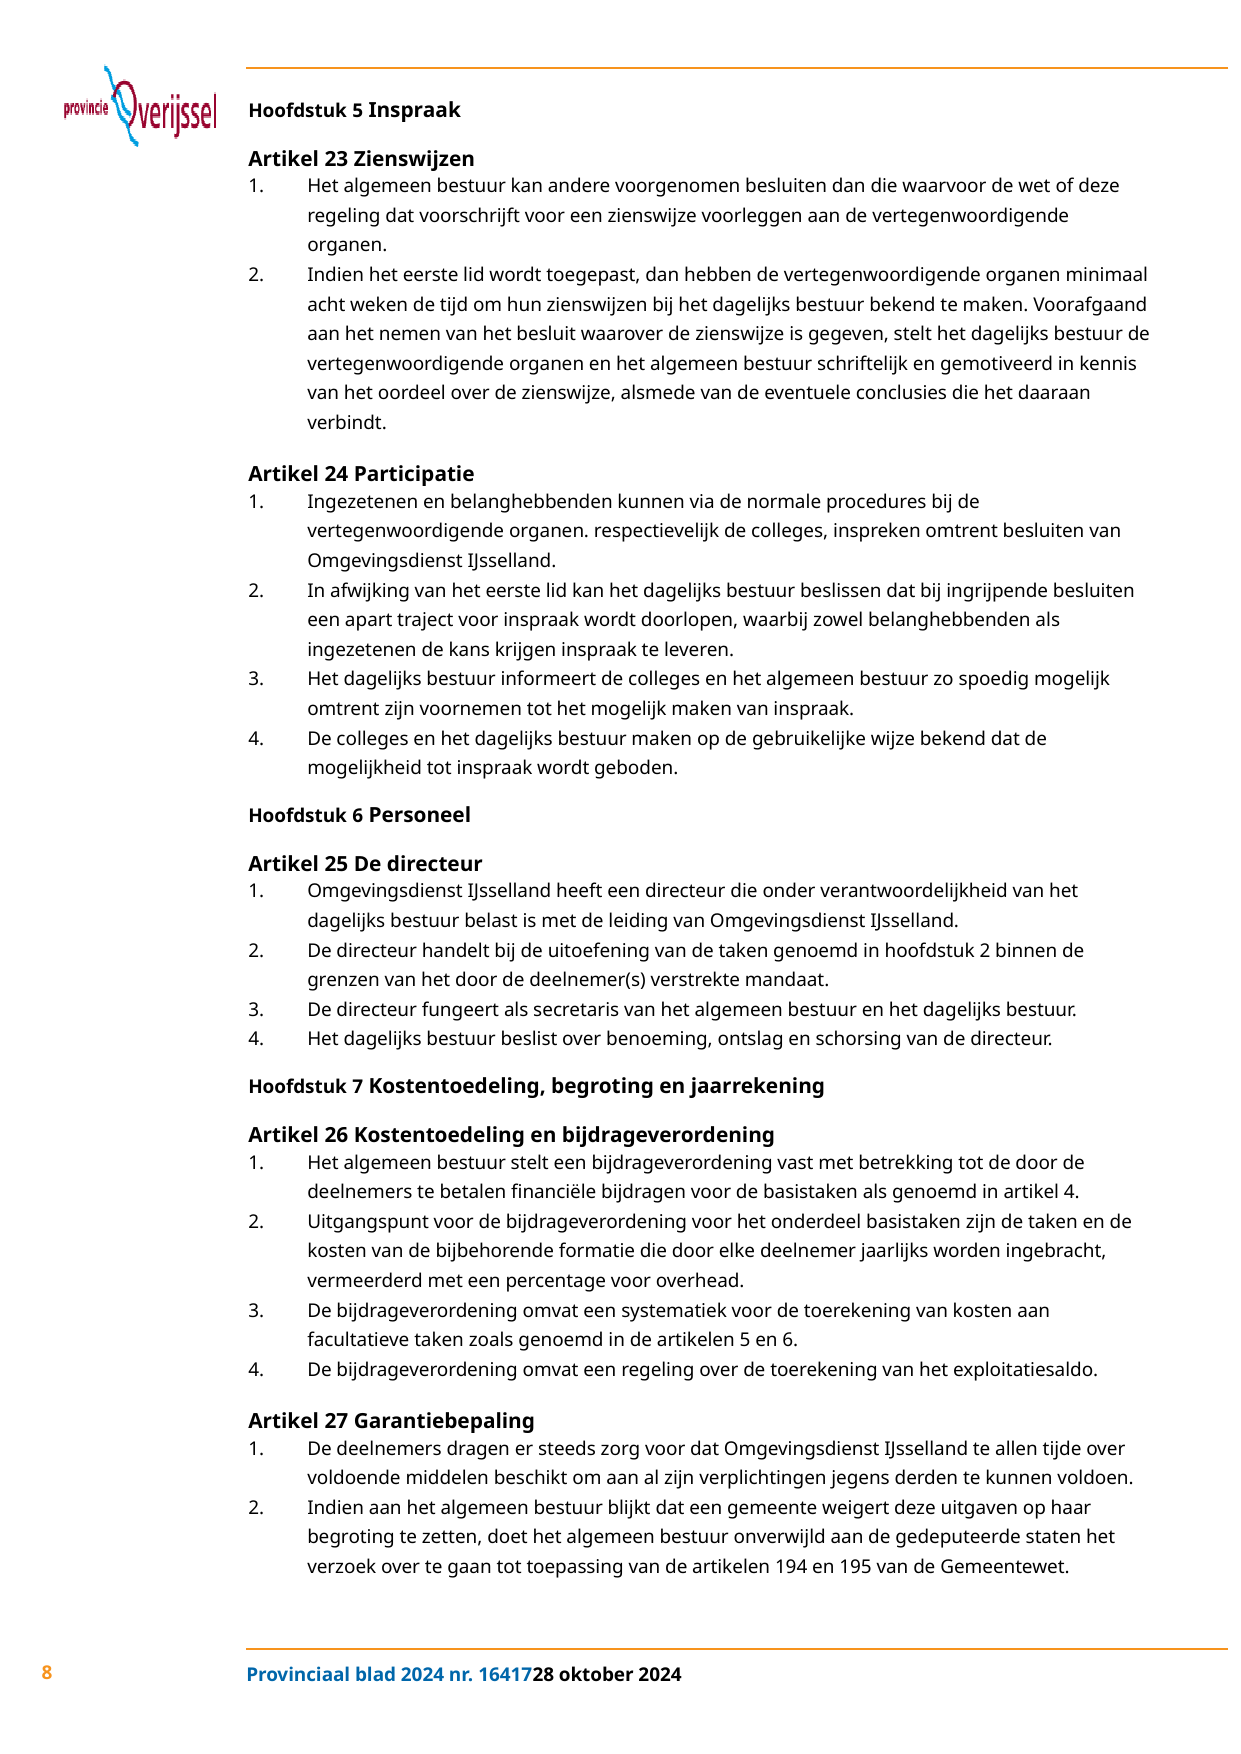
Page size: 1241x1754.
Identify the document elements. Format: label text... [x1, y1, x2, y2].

picture [41, 47, 231, 172]
list In afwijking van het eerste lid kan het dagelijks bestuur beslissen dat bij ingrijpende besluiten een apart traject voor inspraak wordt doorlopen, waarbij zowel belanghebbenden als ingezetenen de kans krijgen inspraak te leveren. [248, 577, 1152, 662]
text Artikel 24 Participatie [248, 459, 1152, 488]
text Artikel 26 Kostentoedeling en bijdrageverordening [248, 1120, 1152, 1149]
text Hoofdstuk 7 Kostentoedeling, begroting en jaarrekening [248, 1071, 1152, 1099]
list De colleges en het dagelijks bestuur maken op de gebruikelijke wijze bekend dat de mogelijkheid tot inspraak wordt geboden. [248, 725, 1152, 780]
list De deelnemers dragen er steeds zorg voor dat Omgevingsdienst IJsselland te allen tijde over voldoende middelen beschikt om aan al zijn verplichtingen jegens derden te kunnen voldoen. [248, 1435, 1152, 1490]
list De bijdrageverordening omvat een systematiek voor de toerekening van kosten aan facultatieve taken zoals genoemd in de artikelen 5 en 6. [248, 1297, 1152, 1352]
list De directeur handelt bij de uitoefening van de taken genoemd in hoofdstuk 2 binnen de grenzen van het door de deelnemer(s) verstrekte mandaat. [248, 937, 1152, 992]
list Ingezetenen en belanghebbenden kunnen via de normale procedures bij de vertegenwoordigende organen. respectievelijk de colleges, inspreken omtrent besluiten van Omgevingsdienst IJsselland. [248, 488, 1152, 573]
list De directeur fungeert als secretaris van het algemeen bestuur en het dagelijks bestuur. [248, 996, 1152, 1022]
list Indien het eerste lid wordt toegepast, dan hebben de vertegenwoordigende organen minimaal acht weken de tijd om hun zienswijzen bij het dagelijks bestuur bekend te maken. Voorafgaand aan het nemen van het besluit waarover de zienswijze is gegeven, stelt het dagelijks bestuur de vertegenwoordigende organen en het algemeen bestuur schriftelijk en gemotiveerd in kennis van het oordeel over de zienswijze, alsmede van de eventuele conclusies die het daaraan verbindt. [248, 261, 1152, 435]
list Het dagelijks bestuur beslist over benoeming, ontslag en schorsing van de directeur. [248, 1026, 1152, 1051]
text Artikel 27 Garantiebepaling [248, 1406, 1152, 1435]
list Het dagelijks bestuur informeert de colleges en het algemeen bestuur zo spoedig mogelijk omtrent zijn voornemen tot het mogelijk maken van inspraak. [248, 666, 1152, 721]
text Artikel 25 De directeur [248, 849, 1152, 878]
list Indien aan het algemeen bestuur blijkt dat een gemeente weigert deze uitgaven op haar begroting te zetten, doet het algemeen bestuur onverwijld aan de gedeputeerde staten het verzoek over te gaan tot toepassing van de artikelen 194 en 195 van de Gemeentewet. [248, 1494, 1152, 1579]
list De bijdrageverordening omvat een regeling over de toerekening van het exploitatiesaldo. [248, 1356, 1152, 1382]
text Artikel 23 Zienswijzen [248, 144, 1152, 172]
text Hoofdstuk 5 Inspraak [248, 95, 1152, 123]
list Het algemeen bestuur kan andere voorgenomen besluiten dan die waarvoor de wet of deze regeling dat voorschrijft voor een zienswijze voorleggen aan de vertegenwoordigende organen. [248, 172, 1152, 257]
list Omgevingsdienst IJsselland heeft een directeur die onder verantwoordelijkheid van het dagelijks bestuur belast is met de leiding van Omgevingsdienst IJsselland. [248, 878, 1152, 933]
text Hoofdstuk 6 Personeel [248, 800, 1152, 828]
list Uitgangspunt voor de bijdrageverordening voor het onderdeel basistaken zijn de taken en de kosten van de bijbehorende formatie die door elke deelnemer jaarlijks worden ingebracht, vermeerderd met een percentage voor overhead. [248, 1208, 1152, 1293]
list Het algemeen bestuur stelt een bijdrageverordening vast met betrekking tot de door de deelnemers te betalen financiële bijdragen voor de basistaken als genoemd in artikel 4. [248, 1149, 1152, 1204]
